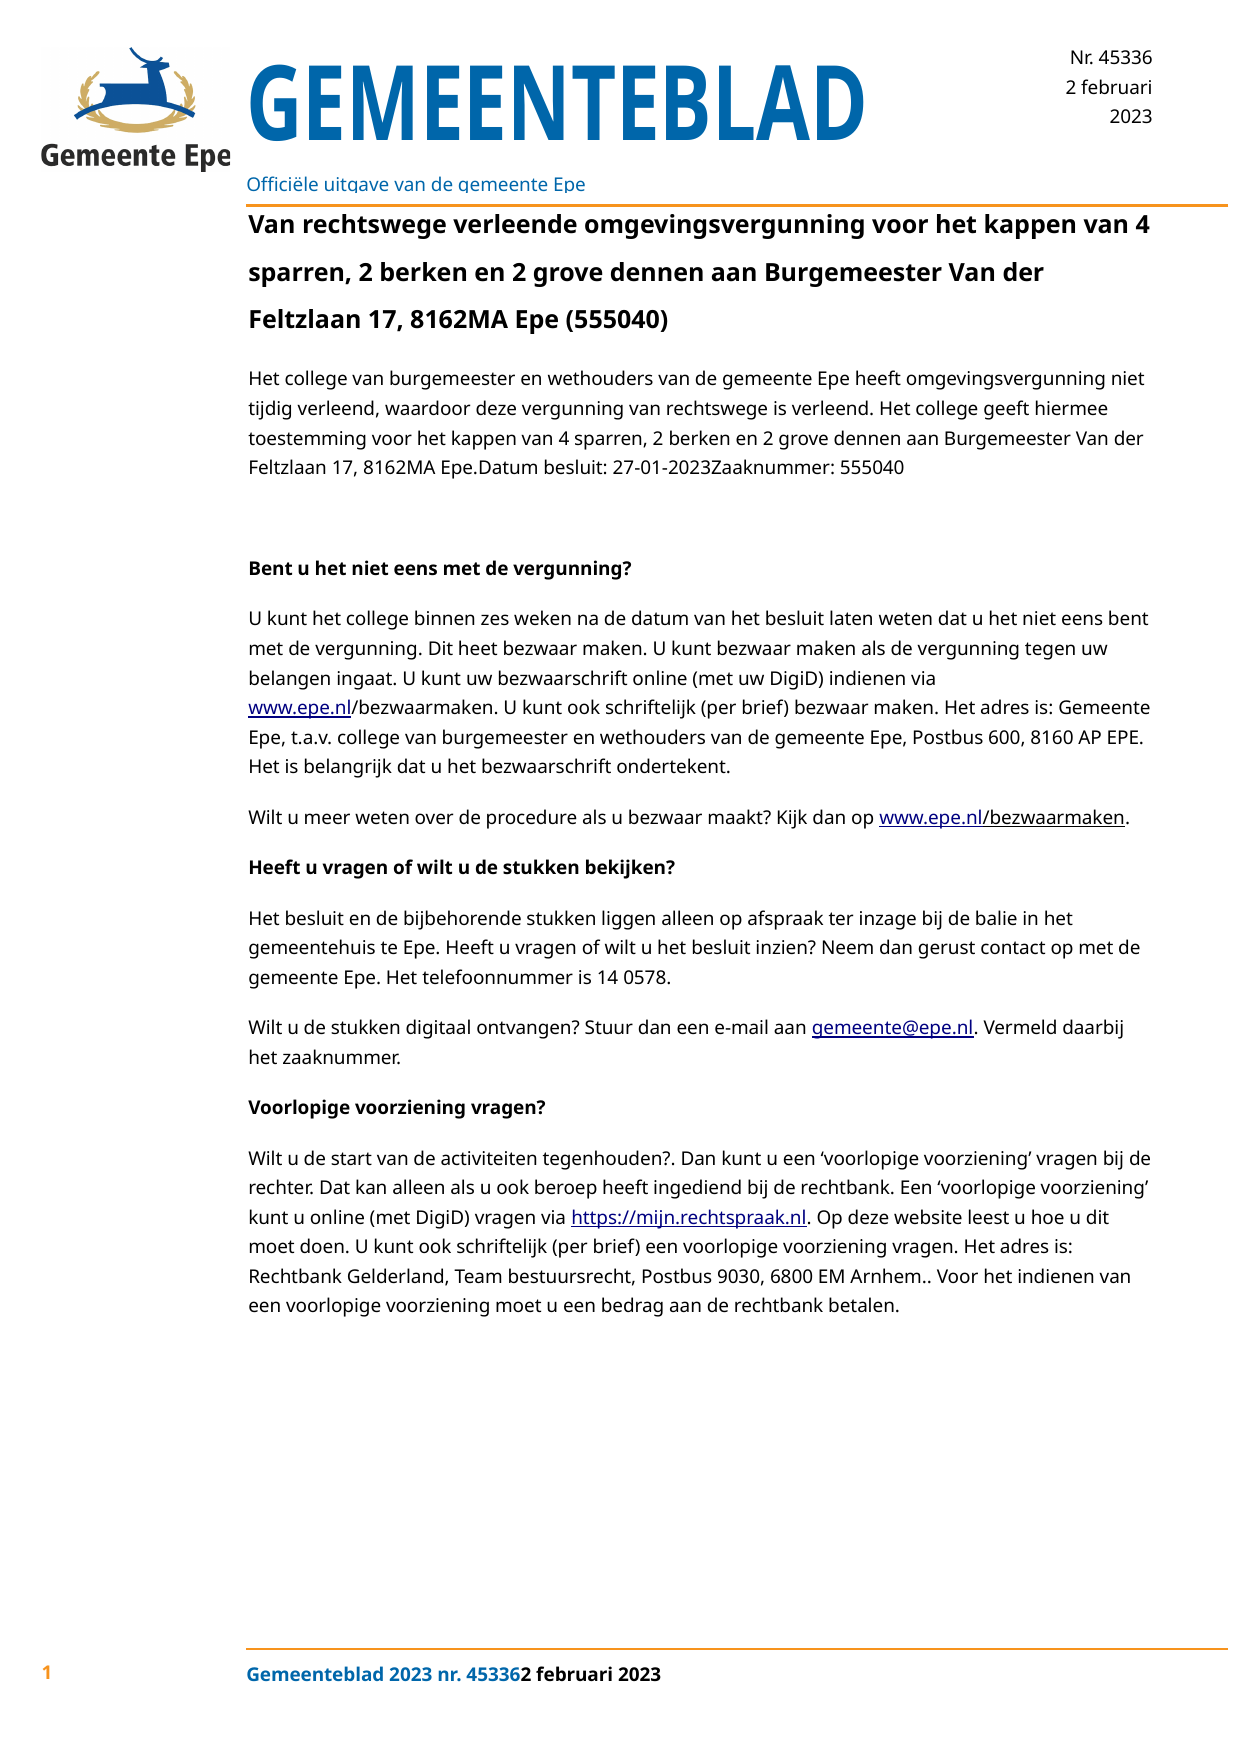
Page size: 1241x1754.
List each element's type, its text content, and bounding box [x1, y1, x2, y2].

text Wilt u de start van de activiteiten tegenhouden?. Dan kunt u een ‘voorlopige voorziening’ vragen bij de rechter. Dat kan alleen als u ook beroep heeft ingediend bij de rechtbank. Een ‘voorlopige voorziening’ kunt u online (met DigiD) vragen via https://mijn.rechtspraak.nl. Op deze website leest u hoe u dit moet doen. U kunt ook schriftelijk (per brief) een voorlopige voorziening vragen. Het adres is: Rechtbank Gelderland, Team bestuursrecht, Postbus 9030, 6800 EM Arnhem.. Voor het indienen van een voorlopige voorziening moet u een bedrag aan de rechtbank betalen. [248, 1145, 1152, 1318]
picture [41, 47, 231, 172]
text Heeft u vragen of wilt u de stukken bekijken? [248, 854, 1152, 880]
text Bent u het niet eens met de vergunning? [248, 555, 1152, 581]
text Wilt u meer weten over de procedure als u bezwaar maakt? Kijk dan op www.epe.nl/bezwaarmaken. [248, 804, 1152, 829]
text Wilt u de stukken digitaal ontvangen? Stuur dan een e-mail aan gemeente@epe.nl. Vermeld daarbij het zaaknummer. [248, 1014, 1152, 1069]
text Het college van burgemeester en wethouders van de gemeente Epe heeft omgevingsvergunning niet tijdig verleend, waardoor deze vergunning van rechtswege is verleend. Het college geeft hiermee toestemming voor het kappen van 4 sparren, 2 berken en 2 grove dennen aan Burgemeester Van der Feltzlaan 17, 8162MA Epe.Datum besluit: 27-01-2023Zaaknummer: 555040 [248, 366, 1152, 480]
text Voorlopige voorziening vragen? [248, 1094, 1152, 1120]
text U kunt het college binnen zes weken na de datum van het besluit laten weten dat u het niet eens bent met de vergunning. Dit heet bezwaar maken. U kunt bezwaar maken als de vergunning tegen uw belangen ingaat. U kunt uw bezwaarschrift online (met uw DigiD) indienen via www.epe.nl/bezwaarmaken. U kunt ook schriftelijk (per brief) bezwaar maken. Het adres is: Gemeente Epe, t.a.v. college van burgemeester en wethouders van de gemeente Epe, Postbus 600, 8160 AP EPE. Het is belangrijk dat u het bezwaarschrift ondertekent. [248, 606, 1152, 779]
text Van rechtswege verleende omgevingsvergunning voor het kappen van 4 sparren, 2 berken en 2 grove dennen aan Burgemeester Van der Feltzlaan 17, 8162MA Epe (555040) [248, 207, 1152, 336]
text Het besluit en de bijbehorende stukken liggen alleen op afspraak ter inzage bij de balie in het gemeentehuis te Epe. Heeft u vragen of wilt u het besluit inzien? Neem dan gerust contact op met de gemeente Epe. Het telefoonnummer is 14 0578. [248, 905, 1152, 989]
